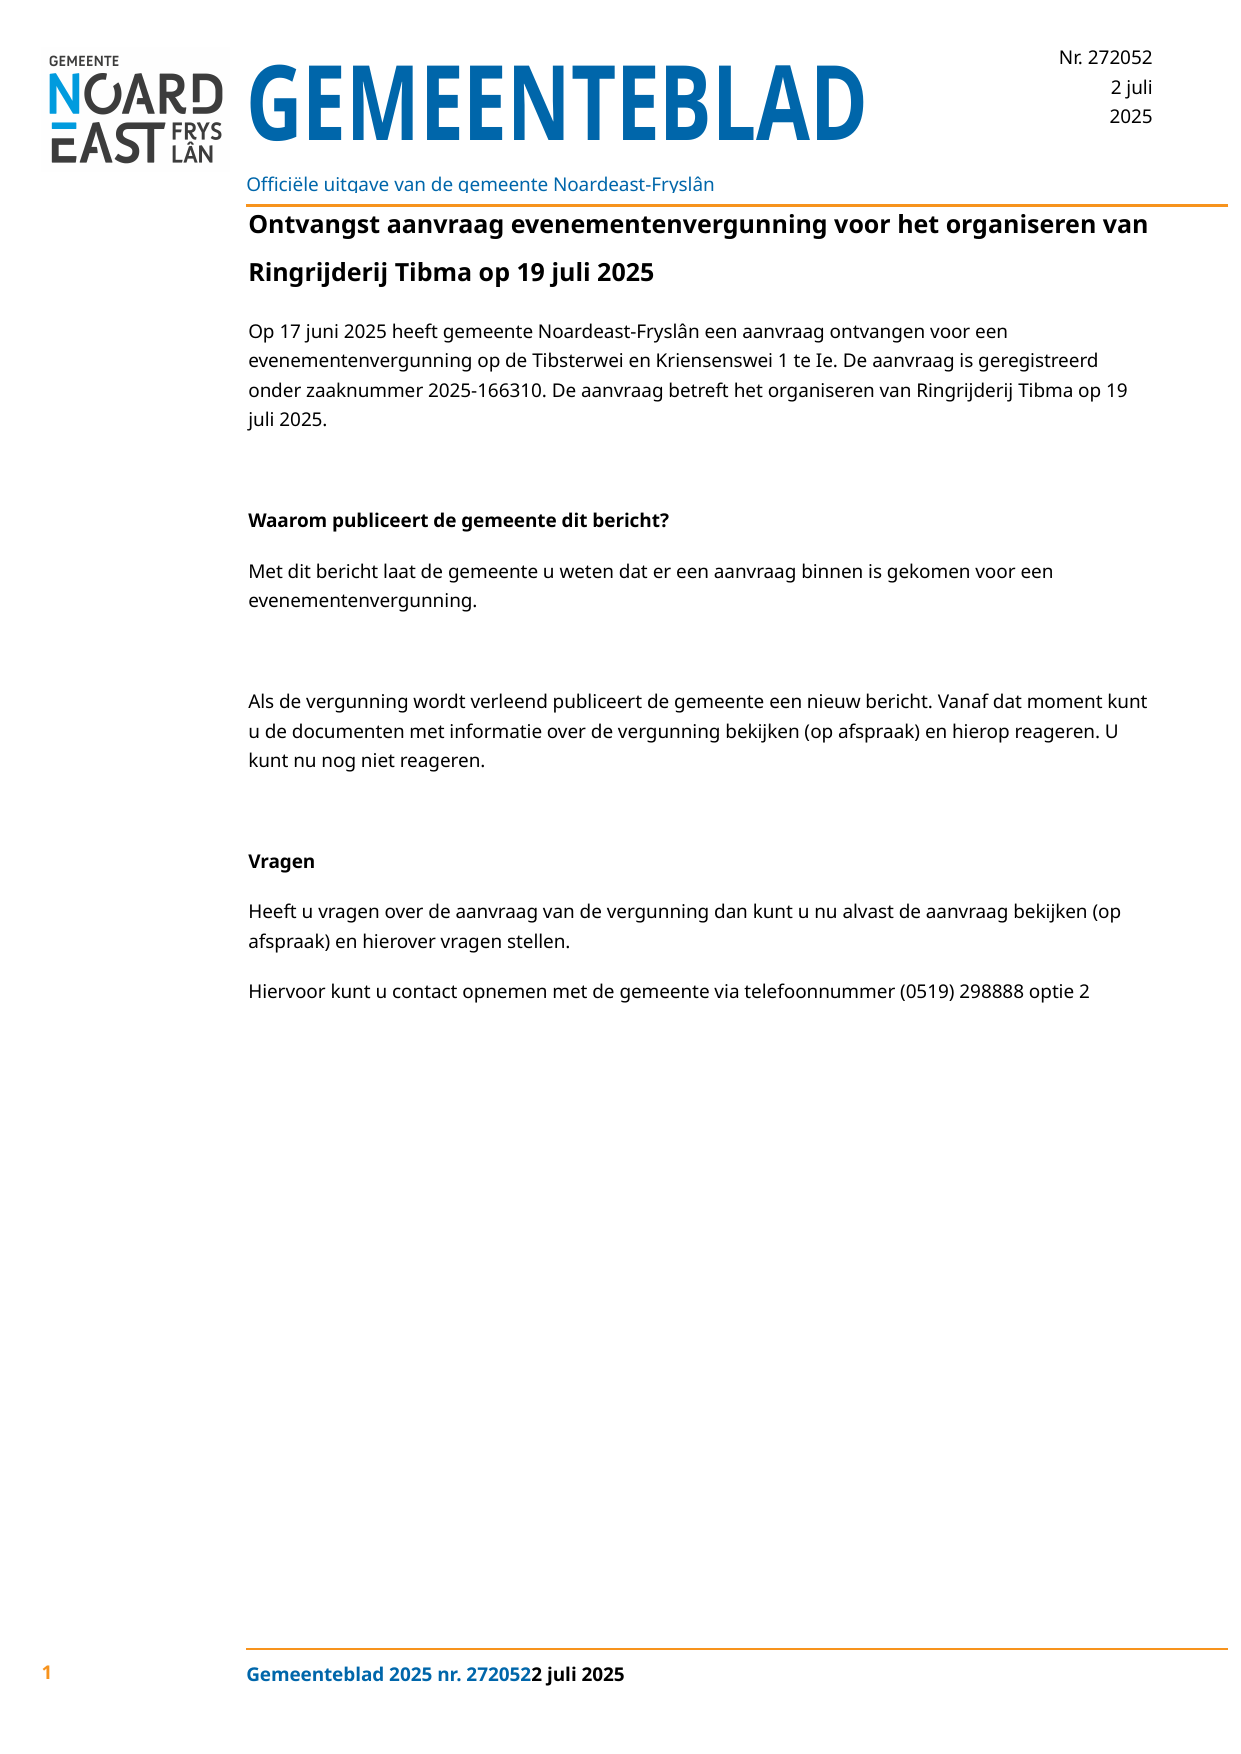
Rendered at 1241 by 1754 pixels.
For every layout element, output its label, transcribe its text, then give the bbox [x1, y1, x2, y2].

text Vragen [248, 848, 1152, 874]
text Op 17 juni 2025 heeft gemeente Noardeast-Fryslân een aanvraag ontvangen voor een evenementenvergunning op de Tibsterwei en Kriensenswei 1 te Ie. De aanvraag is geregistreerd onder zaaknummer 2025-166310. De aanvraag betreft het organiseren van Ringrijderij Tibma op 19 juli 2025. [248, 318, 1152, 432]
text Waarom publiceert de gemeente dit bericht? [248, 507, 1152, 533]
picture [41, 47, 231, 172]
text Als de vergunning wordt verleend publiceert de gemeente een nieuw bericht. Vanaf dat moment kunt u de documenten met informatie over de vergunning bekijken (op afspraak) en hierop reageren. U kunt nu nog niet reageren. [248, 688, 1152, 773]
text Hiervoor kunt u contact opnemen met de gemeente via telefoonnummer (0519) 298888 optie 2 [248, 979, 1152, 1004]
text Met dit bericht laat de gemeente u weten dat er een aanvraag binnen is gekomen voor een evenementenvergunning. [248, 558, 1152, 613]
text Heeft u vragen over de aanvraag van de vergunning dan kunt u nu alvast de aanvraag bekijken (op afspraak) en hierover vragen stellen. [248, 899, 1152, 954]
text Ontvangst aanvraag evenementenvergunning voor het organiseren van Ringrijderij Tibma op 19 juli 2025 [248, 207, 1152, 288]
